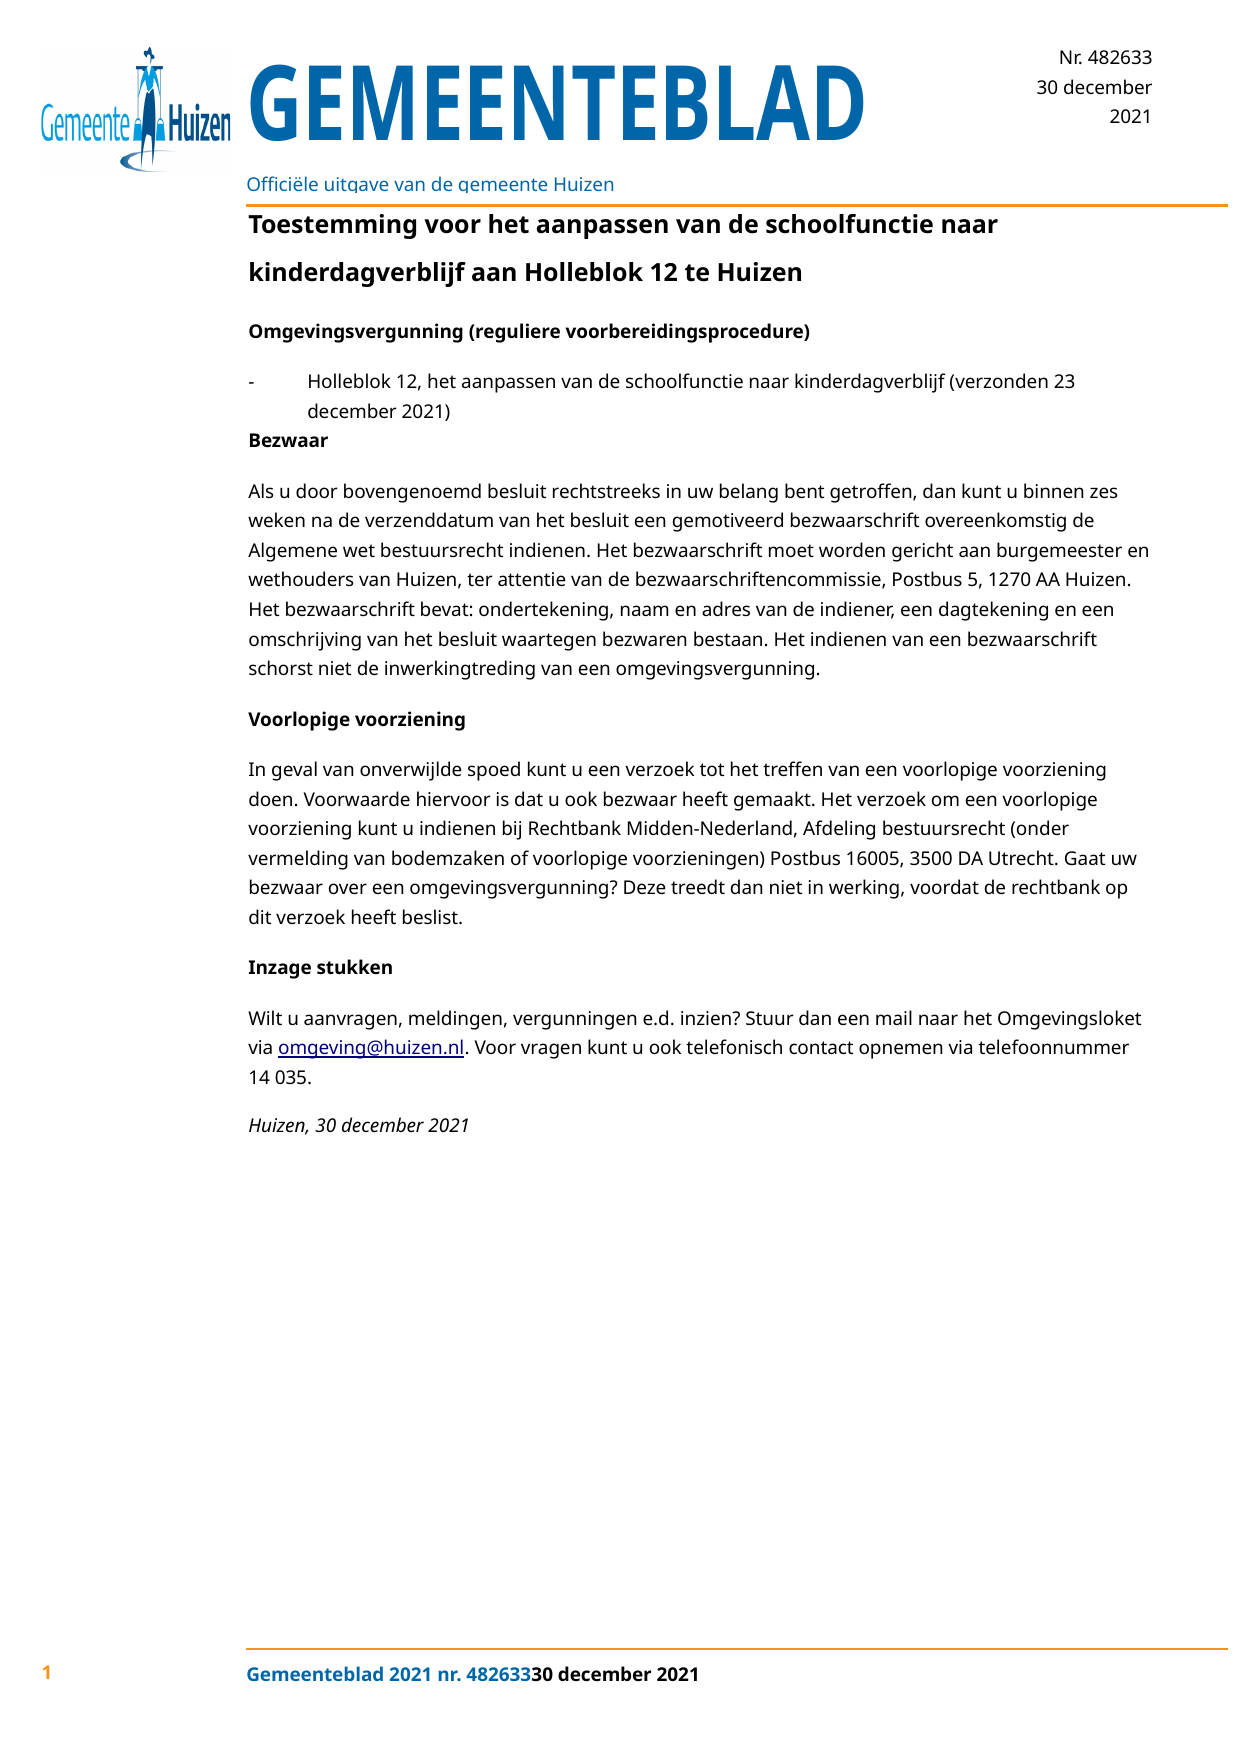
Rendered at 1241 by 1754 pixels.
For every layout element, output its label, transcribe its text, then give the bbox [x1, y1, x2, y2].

text Omgevingsvergunning (reguliere voorbereidingsprocedure) [248, 318, 1152, 344]
text Voorlopige voorziening [248, 706, 1152, 732]
picture [41, 47, 231, 172]
text Huizen, 30 december 2021 [248, 1112, 1152, 1138]
text Toestemming voor het aanpassen van de schoolfunctie naar kinderdagverblijf aan Holleblok 12 te Huizen [248, 207, 1152, 288]
text Wilt u aanvragen, meldingen, vergunningen e.d. inzien? Stuur dan een mail naar het Omgevingsloket via omgeving@huizen.nl. Voor vragen kunt u ook telefonisch contact opnemen via telefoonnummer 14 035. [248, 1005, 1152, 1090]
text In geval van onverwijlde spoed kunt u een verzoek tot het treffen van een voorlopige voorziening doen. Voorwaarde hiervoor is dat u ook bezwaar heeft gemaakt. Het verzoek om een voorlopige voorziening kunt u indienen bij Rechtbank Midden-Nederland, Afdeling bestuursrecht (onder vermelding van bodemzaken of voorlopige voorzieningen) Postbus 16005, 3500 DA Utrecht. Gaat uw bezwaar over een omgevingsvergunning? Deze treedt dan niet in werking, voordat de rechtbank op dit verzoek heeft beslist. [248, 756, 1152, 930]
text Bezwaar [248, 427, 1152, 453]
list Holleblok 12, het aanpassen van de schoolfunctie naar kinderdagverblijf (verzonden 23 december 2021) [248, 368, 1152, 424]
text Als u door bovengenoemd besluit rechtstreeks in uw belang bent getroffen, dan kunt u binnen zes weken na de verzenddatum van het besluit een gemotiveerd bezwaarschrift overeenkomstig de Algemene wet bestuursrecht indienen. Het bezwaarschrift moet worden gericht aan burgemeester en wethouders van Huizen, ter attentie van de bezwaarschriftencommissie, Postbus 5, 1270 AA Huizen. Het bezwaarschrift bevat: ondertekening, naam en adres van de indiener, een dagtekening en een omschrijving van het besluit waartegen bezwaren bestaan. Het indienen van een bezwaarschrift schorst niet de inwerkingtreding van een omgevingsvergunning. [248, 478, 1152, 681]
text Inzage stukken [248, 954, 1152, 980]
